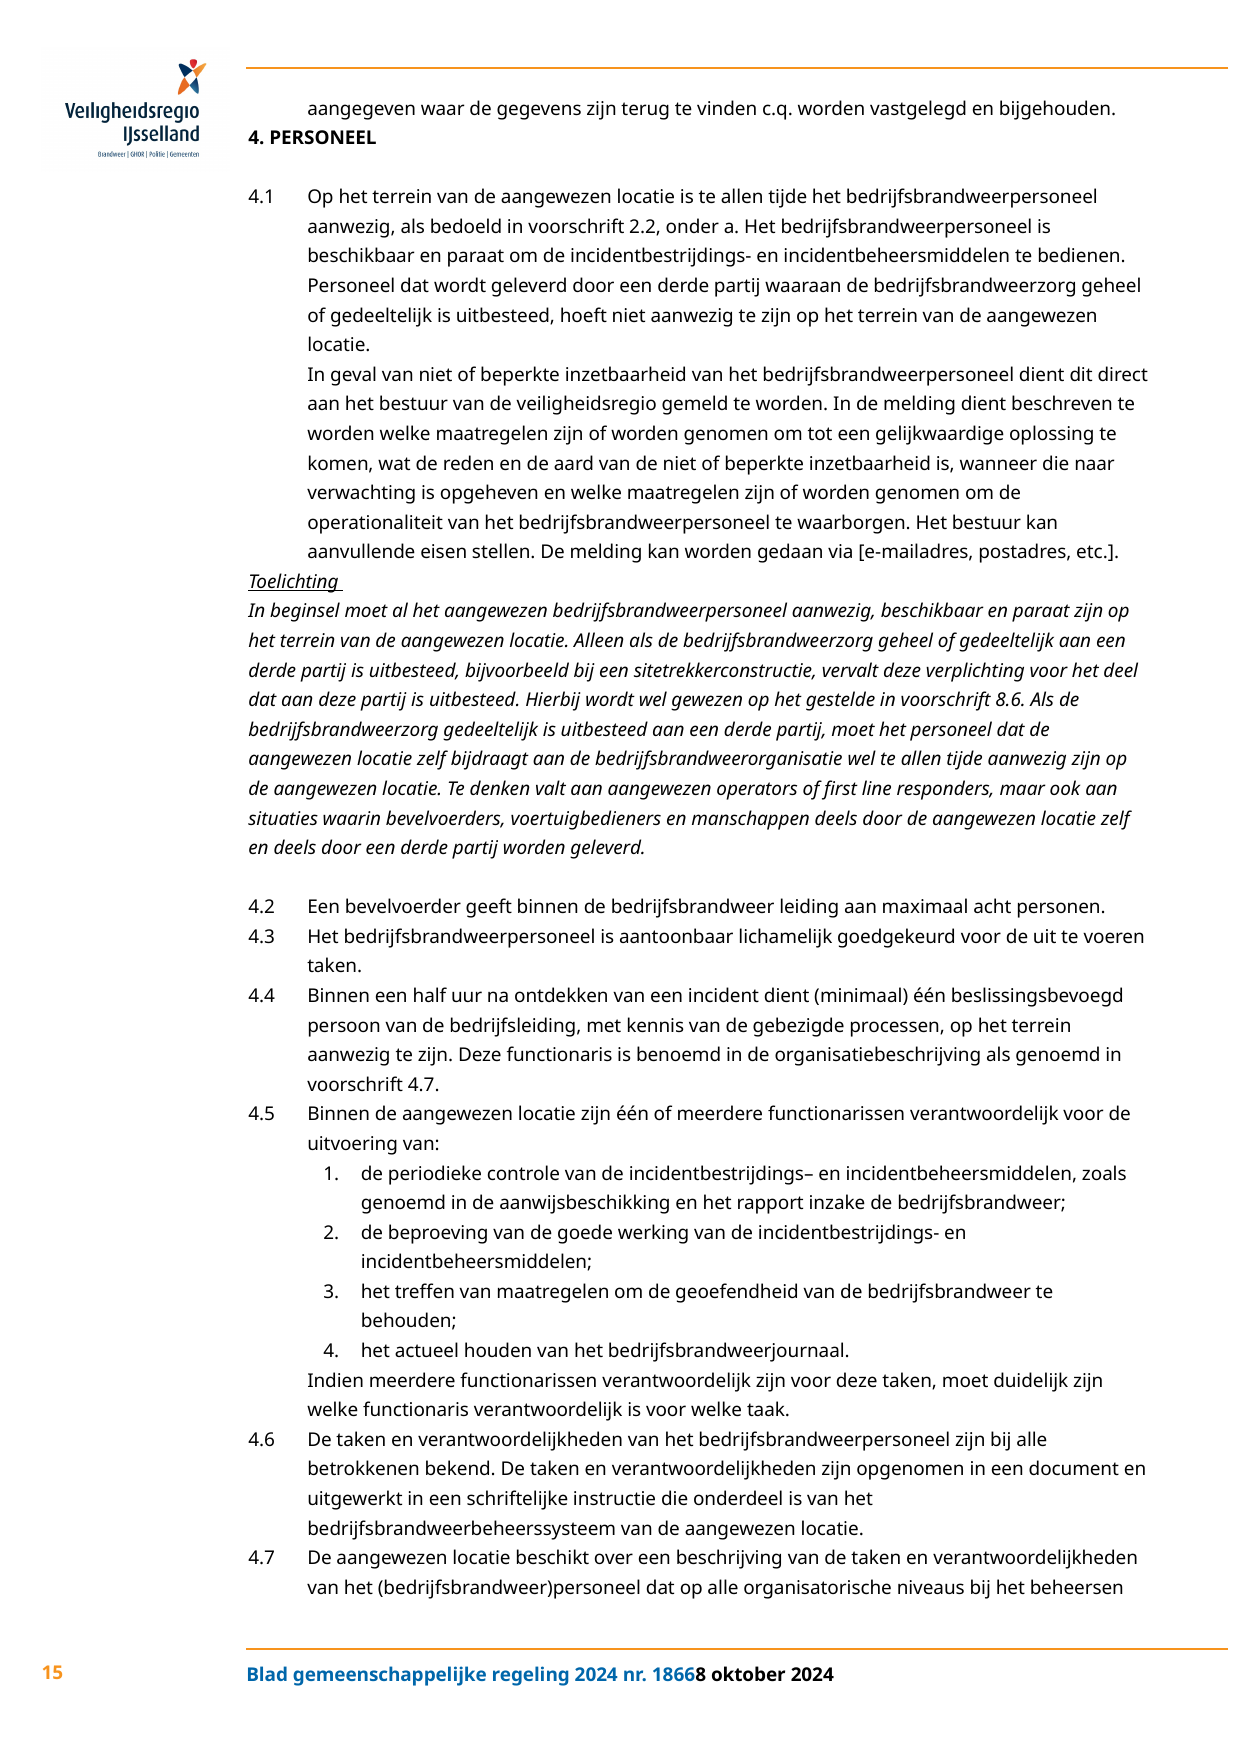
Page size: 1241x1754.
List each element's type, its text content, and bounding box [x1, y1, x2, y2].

list De aangewezen locatie beschikt over een beschrijving van de taken en verantwoordelijkheden van het (bedrijfsbrandweer)personeel dat op alle organisatorische niveaus bij het beheersen [248, 1544, 1152, 1600]
list de periodieke controle van de incidentbestrijdings– en incidentbeheersmiddelen, zoals genoemd in de aanwijsbeschikking en het rapport inzake de bedrijfsbrandweer; [323, 1160, 1152, 1215]
list de beproeving van de goede werking van de incidentbestrijdings- en incidentbeheersmiddelen; [323, 1219, 1152, 1274]
list In geval van niet of beperkte inzetbaarheid van het bedrijfsbrandweerpersoneel dient dit direct aan het bestuur van de veiligheidsregio gemeld te worden. In de melding dient beschreven te worden welke maatregelen zijn of worden genomen om tot een gelijkwaardige oplossing te komen, wat de reden en de aard van de niet of beperkte inzetbaarheid is, wanneer die naar verwachting is opgeheven en welke maatregelen zijn of worden genomen om de operationaliteit van het bedrijfsbrandweerpersoneel te waarborgen. Het bestuur kan aanvullende eisen stellen. De melding kan worden gedaan via [e-mailadres, postadres, etc.]. [248, 361, 1152, 564]
list het treffen van maatregelen om de geoefendheid van de bedrijfsbrandweer te behouden; [323, 1278, 1152, 1333]
list Binnen de aangewezen locatie zijn één of meerdere functionarissen verantwoordelijk voor de uitvoering van: [248, 1101, 1152, 1156]
picture [41, 47, 231, 172]
text 4. PERSONEEL [248, 124, 1152, 150]
text Toelichting [248, 568, 1152, 594]
list Het bedrijfsbrandweerpersoneel is aantoonbaar lichamelijk goedgekeurd voor de uit te voeren taken. [248, 923, 1152, 978]
list aangegeven waar de gegevens zijn terug te vinden c.q. worden vastgelegd en bijgehouden. [248, 95, 1152, 121]
list Binnen een half uur na ontdekken van een incident dient (minimaal) één beslissingsbevoegd persoon van de bedrijfsleiding, met kennis van de gebezigde processen, op het terrein aanwezig te zijn. Deze functionaris is benoemd in de organisatiebeschrijving als genoemd in voorschrift 4.7. [248, 982, 1152, 1097]
list De taken en verantwoordelijkheden van het bedrijfsbrandweerpersoneel zijn bij alle betrokkenen bekend. De taken en verantwoordelijkheden zijn opgenomen in een document en uitgewerkt in een schriftelijke instructie die onderdeel is van het bedrijfsbrandweerbeheerssysteem van de aangewezen locatie. [248, 1426, 1152, 1541]
list Op het terrein van de aangewezen locatie is te allen tijde het bedrijfsbrandweerpersoneel aanwezig, als bedoeld in voorschrift 2.2, onder a. Het bedrijfsbrandweerpersoneel is beschikbaar en paraat om de incidentbestrijdings- en incidentbeheersmiddelen te bedienen. Personeel dat wordt geleverd door een derde partij waaraan de bedrijfsbrandweerzorg geheel of gedeeltelijk is uitbesteed, hoeft niet aanwezig te zijn op het terrein van de aangewezen locatie. [248, 183, 1152, 357]
list Een bevelvoerder geeft binnen de bedrijfsbrandweer leiding aan maximaal acht personen. [248, 893, 1152, 919]
list het actueel houden van het bedrijfsbrandweerjournaal. [323, 1337, 1152, 1363]
text In beginsel moet al het aangewezen bedrijfsbrandweerpersoneel aanwezig, beschikbaar en paraat zijn op het terrein van de aangewezen locatie. Alleen als de bedrijfsbrandweerzorg geheel of gedeeltelijk aan een derde partij is uitbesteed, bijvoorbeeld bij een sitetrekkerconstructie, vervalt deze verplichting voor het deel dat aan deze partij is uitbesteed. Hierbij wordt wel gewezen op het gestelde in voorschrift 8.6. Als de bedrijfsbrandweerzorg gedeeltelijk is uitbesteed aan een derde partij, moet het personeel dat de aangewezen locatie zelf bijdraagt aan de bedrijfsbrandweerorganisatie wel te allen tijde aanwezig zijn op de aangewezen locatie. Te denken valt aan aangewezen operators of first line responders, maar ook aan situaties waarin bevelvoerders, voertuigbedieners en manschappen deels door de aangewezen locatie zelf en deels door een derde partij worden geleverd. [248, 598, 1152, 860]
list Indien meerdere functionarissen verantwoordelijk zijn voor deze taken, moet duidelijk zijn welke functionaris verantwoordelijk is voor welke taak. [248, 1367, 1152, 1422]
